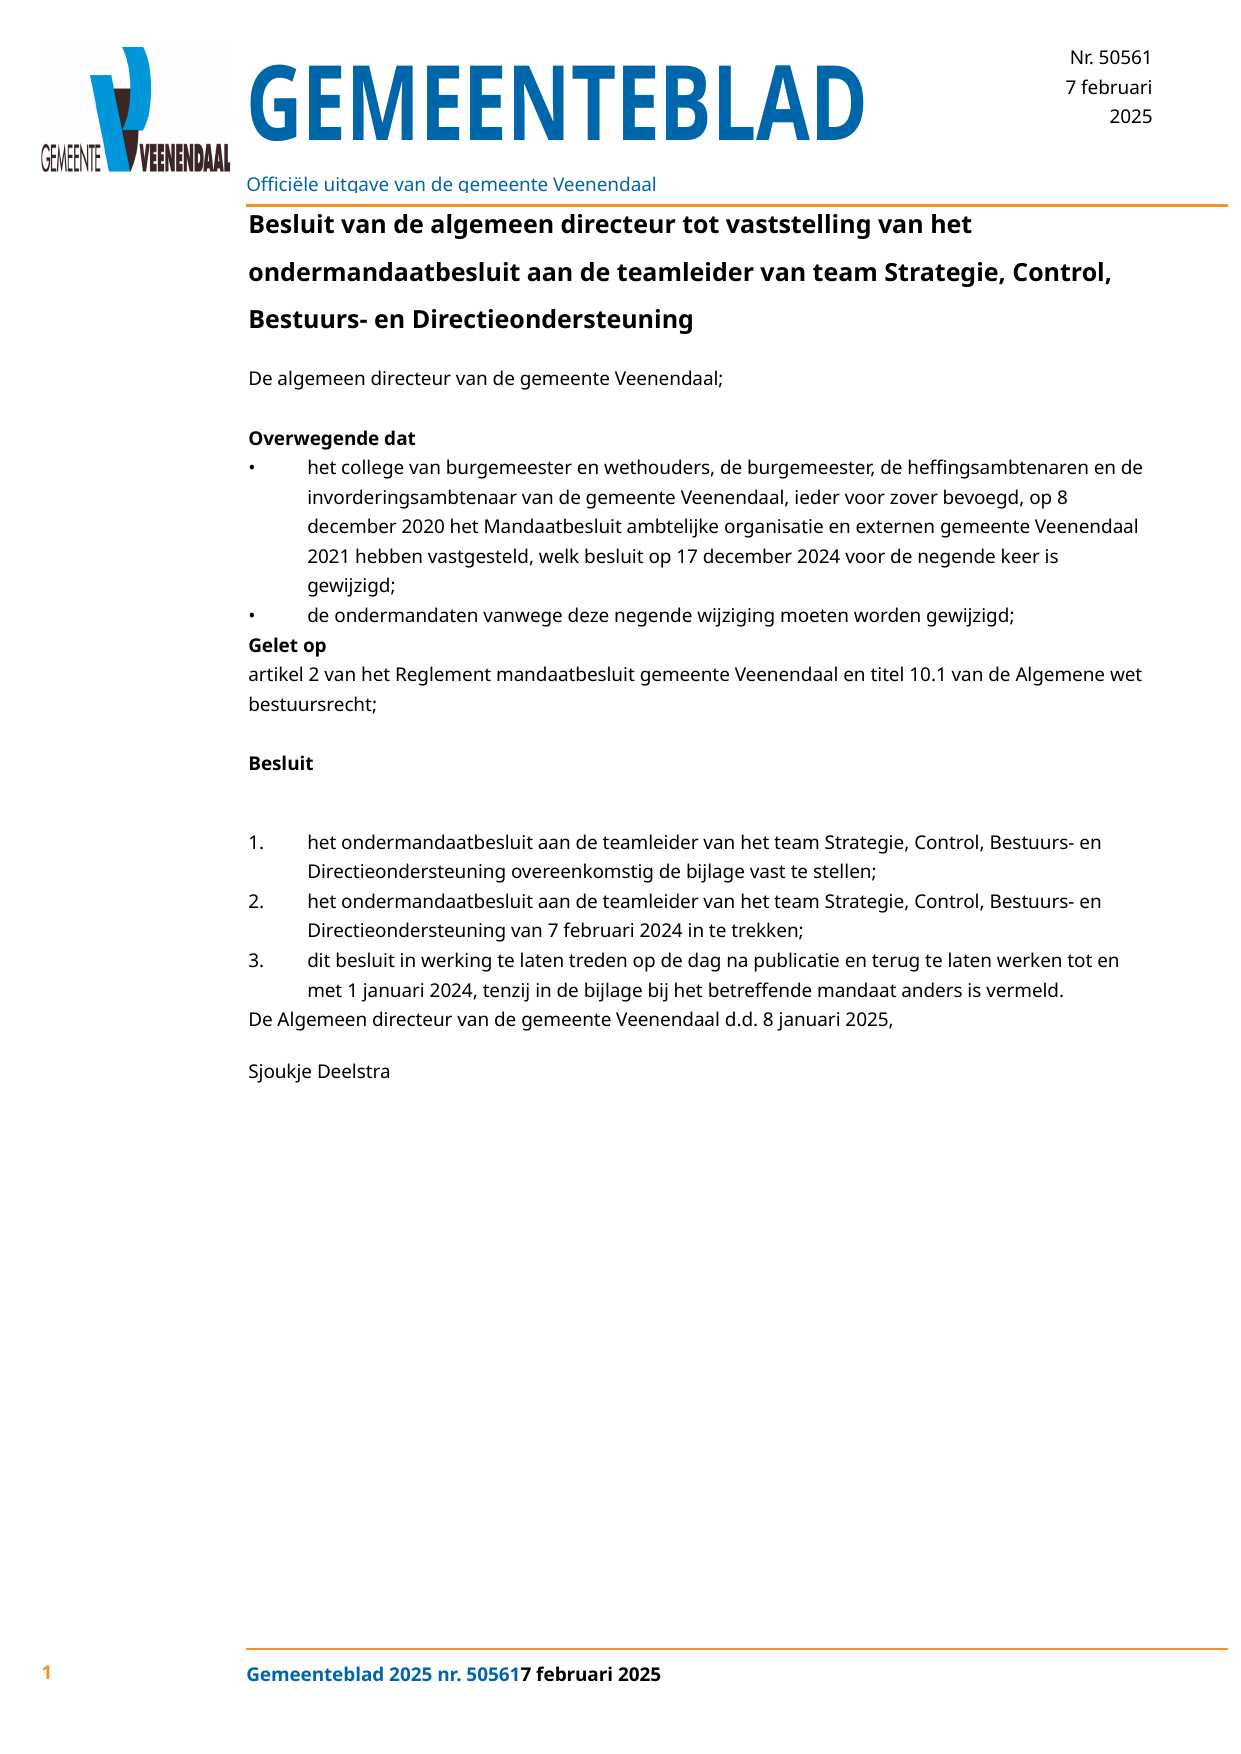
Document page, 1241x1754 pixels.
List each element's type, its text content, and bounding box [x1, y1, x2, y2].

text Gelet op [248, 632, 1152, 657]
list het ondermandaatbesluit aan de teamleider van het team Strategie, Control, Bestuurs- en Directieondersteuning overeenkomstig de bijlage vast te stellen; [248, 829, 1152, 884]
list het ondermandaatbesluit aan de teamleider van het team Strategie, Control, Bestuurs- en Directieondersteuning van 7 februari 2024 in te trekken; [248, 888, 1152, 943]
picture [123, 47, 231, 172]
list het college van burgemeester en wethouders, de burgemeester, de heffingsambtenaren en de invorderingsambtenaar van de gemeente Veenendaal, ieder voor zover bevoegd, op 8 december 2020 het Mandaatbesluit ambtelijke organisatie en externen gemeente Veenendaal 2021 hebben vastgesteld, welk besluit op 17 december 2024 voor de negende keer is gewijzigd; [248, 454, 1152, 598]
text Besluit [248, 750, 1152, 776]
text Sjoukje Deelstra [248, 1058, 1152, 1084]
text De algemeen directeur van de gemeente Veenendaal; [248, 366, 1152, 391]
text Overwegende dat [248, 425, 1152, 450]
text Besluit van de algemeen directeur tot vaststelling van het ondermandaatbesluit aan de teamleider van team Strategie, Control, Bestuurs- en Directieondersteuning [248, 207, 1152, 336]
text De Algemeen directeur van de gemeente Veenendaal d.d. 8 januari 2025, [248, 1006, 1152, 1032]
list de ondermandaten vanwege deze negende wijziging moeten worden gewijzigd; [248, 602, 1152, 628]
picture [41, 47, 130, 172]
text artikel 2 van het Reglement mandaatbesluit gemeente Veenendaal en titel 10.1 van de Algemene wet bestuursrecht; [248, 661, 1152, 717]
list dit besluit in werking te laten treden op de dag na publicatie en terug te laten werken tot en met 1 januari 2024, tenzij in de bijlage bij het betreffende mandaat anders is vermeld. [248, 947, 1152, 1003]
